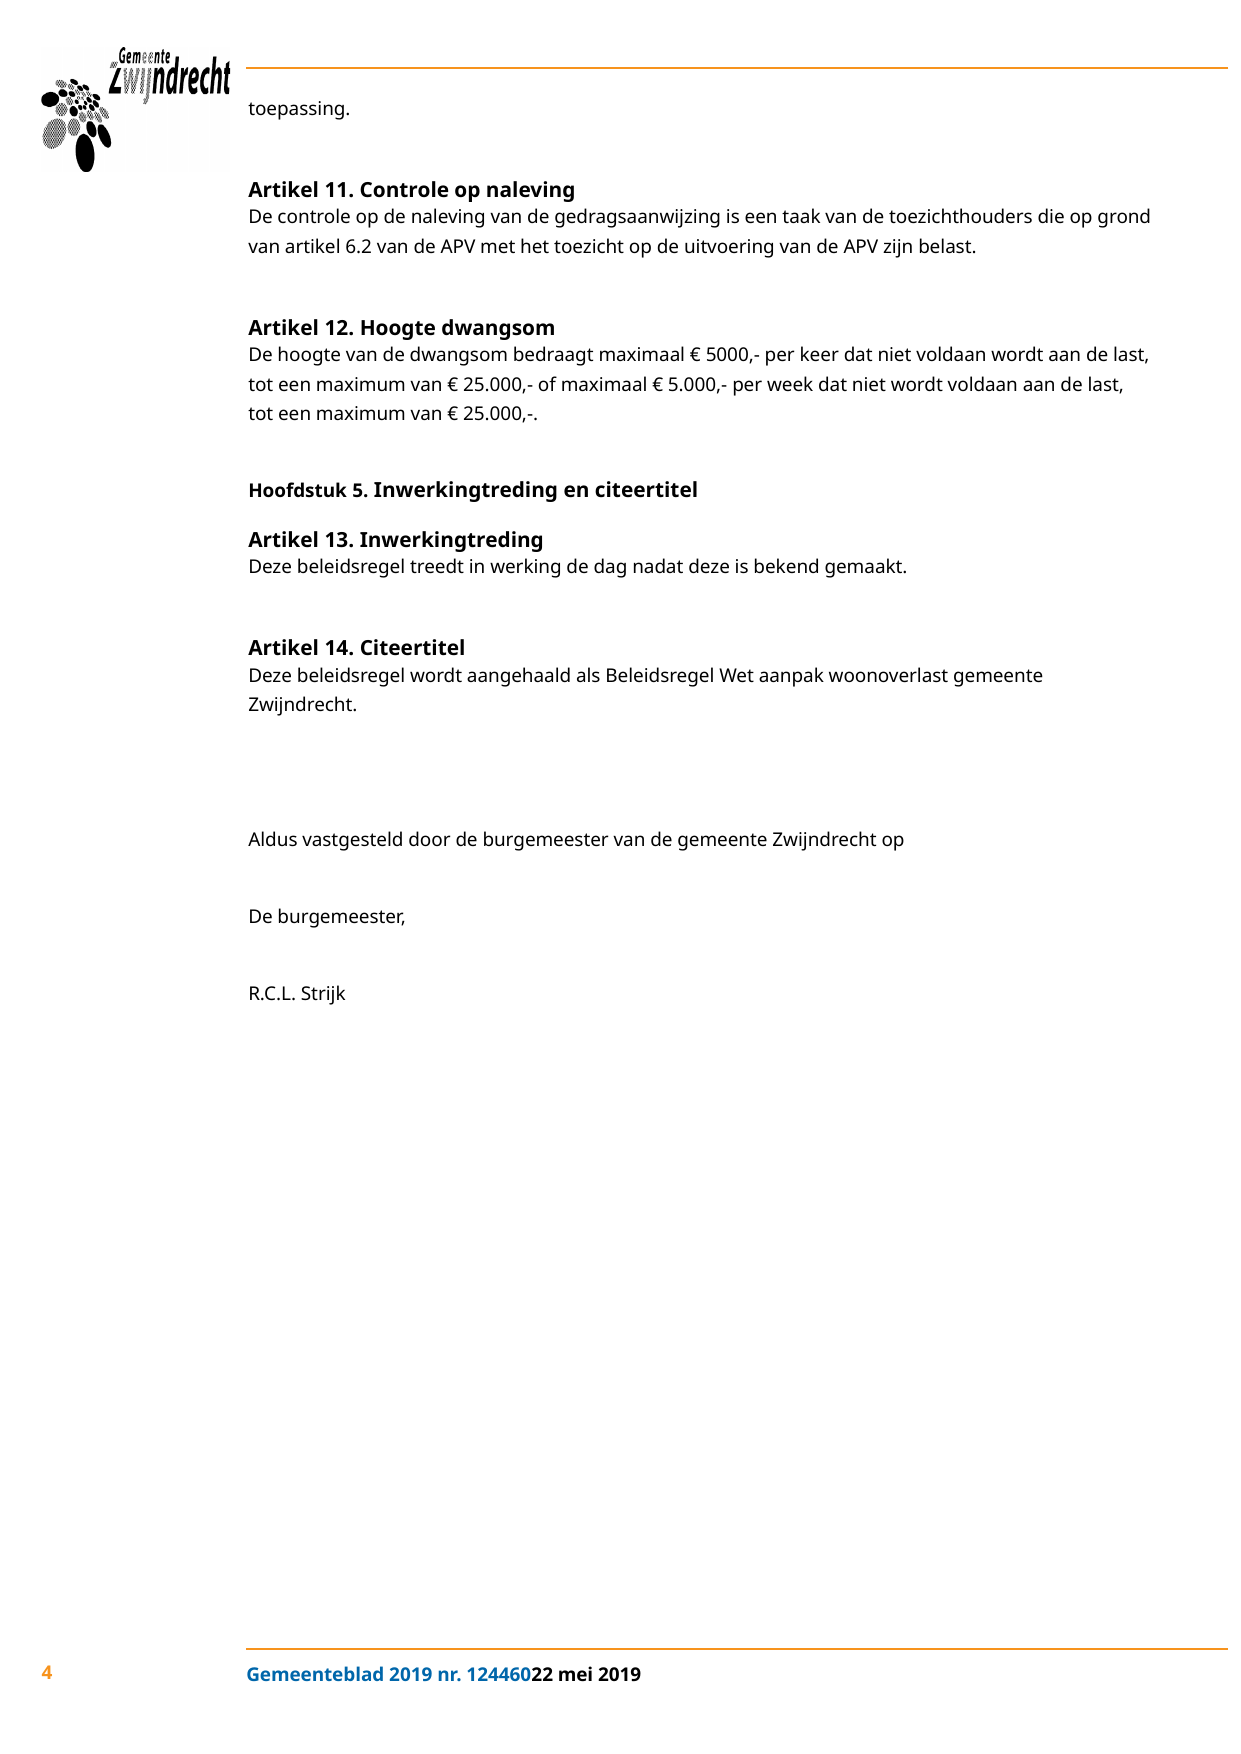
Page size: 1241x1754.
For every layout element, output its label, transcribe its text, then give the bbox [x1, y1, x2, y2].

text De burgemeester, [248, 903, 1152, 929]
text Artikel 14. Citeertitel [248, 633, 1152, 662]
picture [41, 47, 231, 172]
text Artikel 13. Inwerkingtreding [248, 525, 1152, 553]
text Artikel 11. Controle op naleving [248, 175, 1152, 203]
text Deze beleidsregel treedt in werking de dag nadat deze is bekend gemaakt. [248, 553, 1152, 579]
text De controle op de naleving van de gedragsaanwijzing is een taak van de toezichthouders die op grond van artikel 6.2 van de APV met het toezicht op de uitvoering van de APV zijn belast. [248, 203, 1152, 258]
text De hoogte van de dwangsom bedraagt maximaal € 5000,- per keer dat niet voldaan wordt aan de last, tot een maximum van € 25.000,- of maximaal € 5.000,- per week dat niet wordt voldaan aan de last, tot een maximum van € 25.000,-. [248, 341, 1152, 426]
text Deze beleidsregel wordt aangehaald als Beleidsregel Wet aanpak woonoverlast gemeente Zwijndrecht. [248, 662, 1152, 717]
text toepassing. [248, 95, 1152, 121]
text Aldus vastgesteld door de burgemeester van de gemeente Zwijndrecht op [248, 826, 1152, 851]
text Artikel 12. Hoogte dwangsom [248, 313, 1152, 341]
text R.C.L. Strijk [248, 980, 1152, 1006]
text Hoofdstuk 5. Inwerkingtreding en citeertitel [248, 476, 1152, 504]
